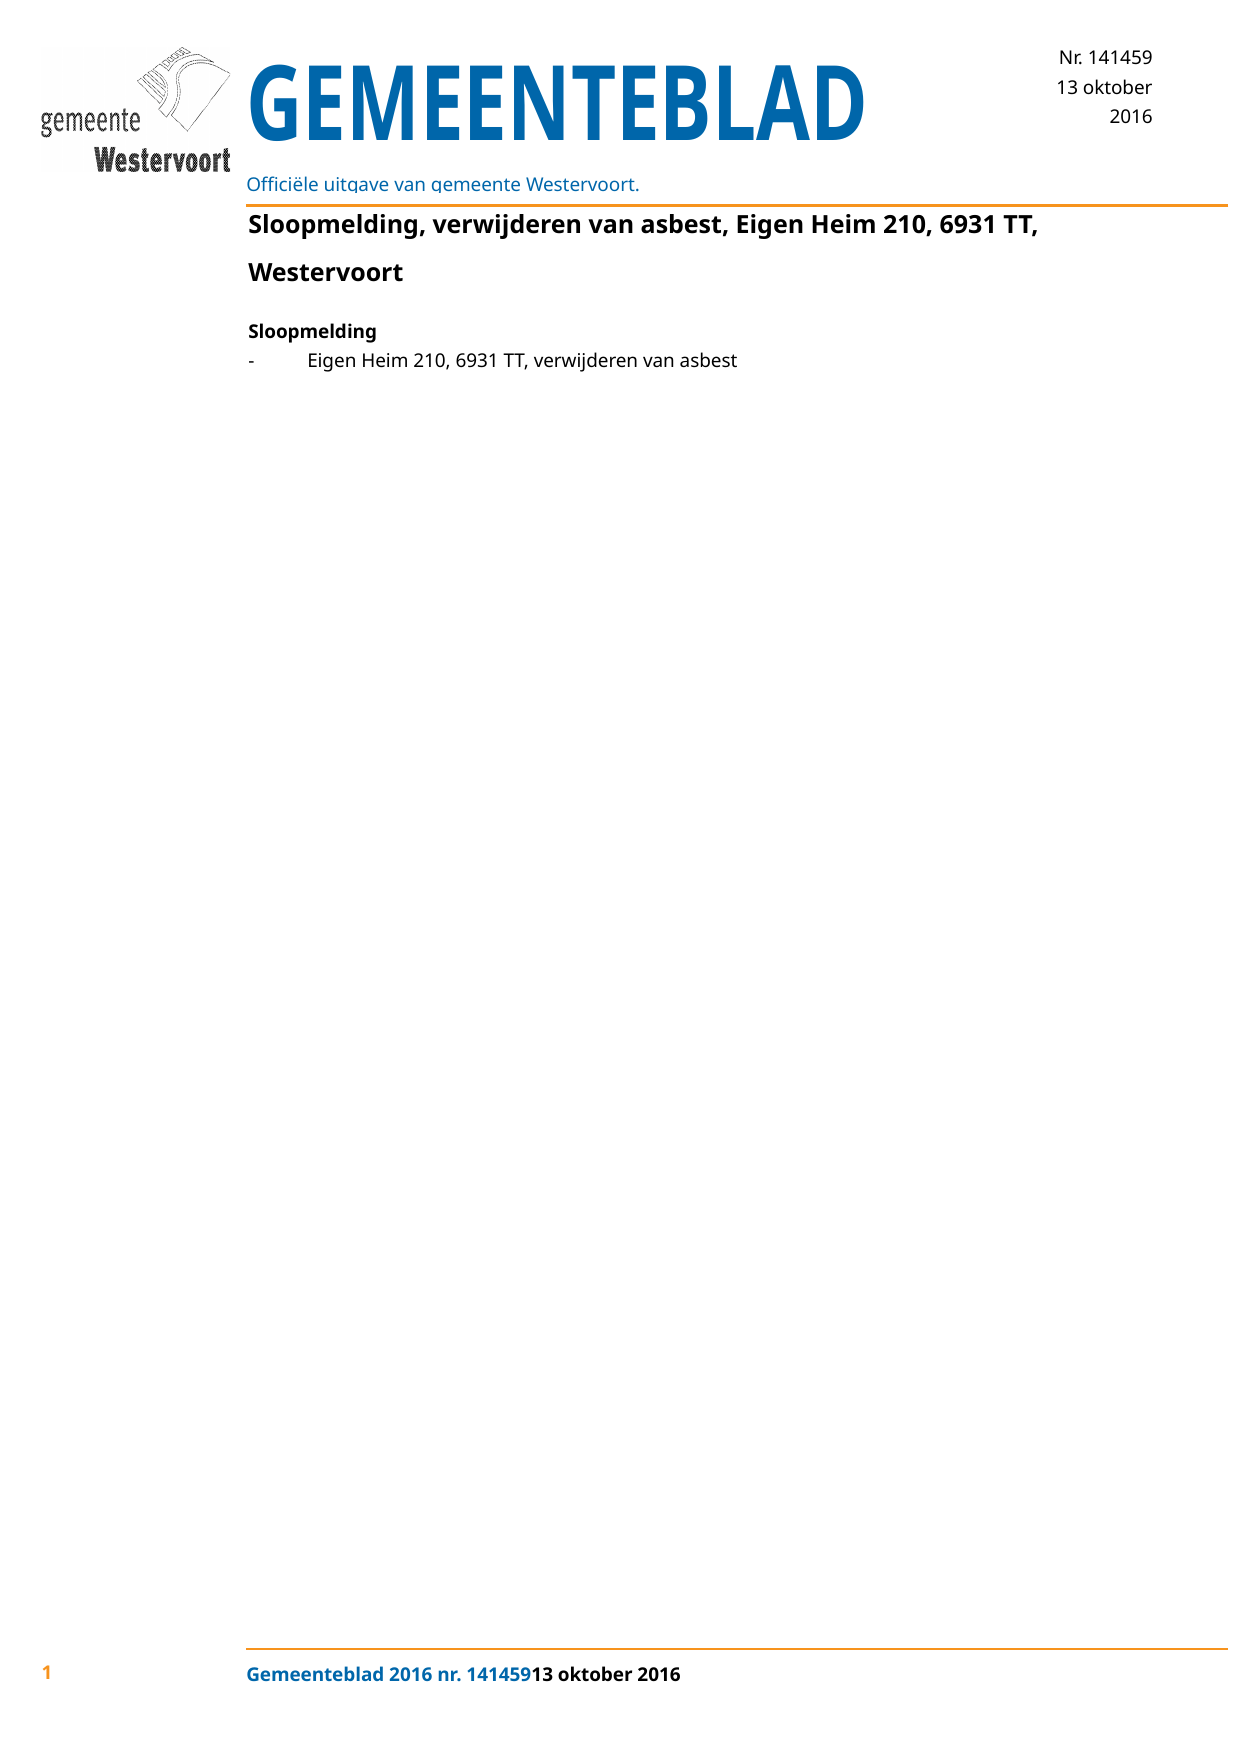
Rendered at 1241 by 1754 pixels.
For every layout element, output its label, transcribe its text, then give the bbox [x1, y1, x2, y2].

picture [41, 47, 231, 172]
list Eigen Heim 210, 6931 TT, verwijderen van asbest [248, 347, 1152, 373]
text Sloopmelding, verwijderen van asbest, Eigen Heim 210, 6931 TT, Westervoort [248, 207, 1152, 288]
text Sloopmelding [248, 318, 1152, 344]
